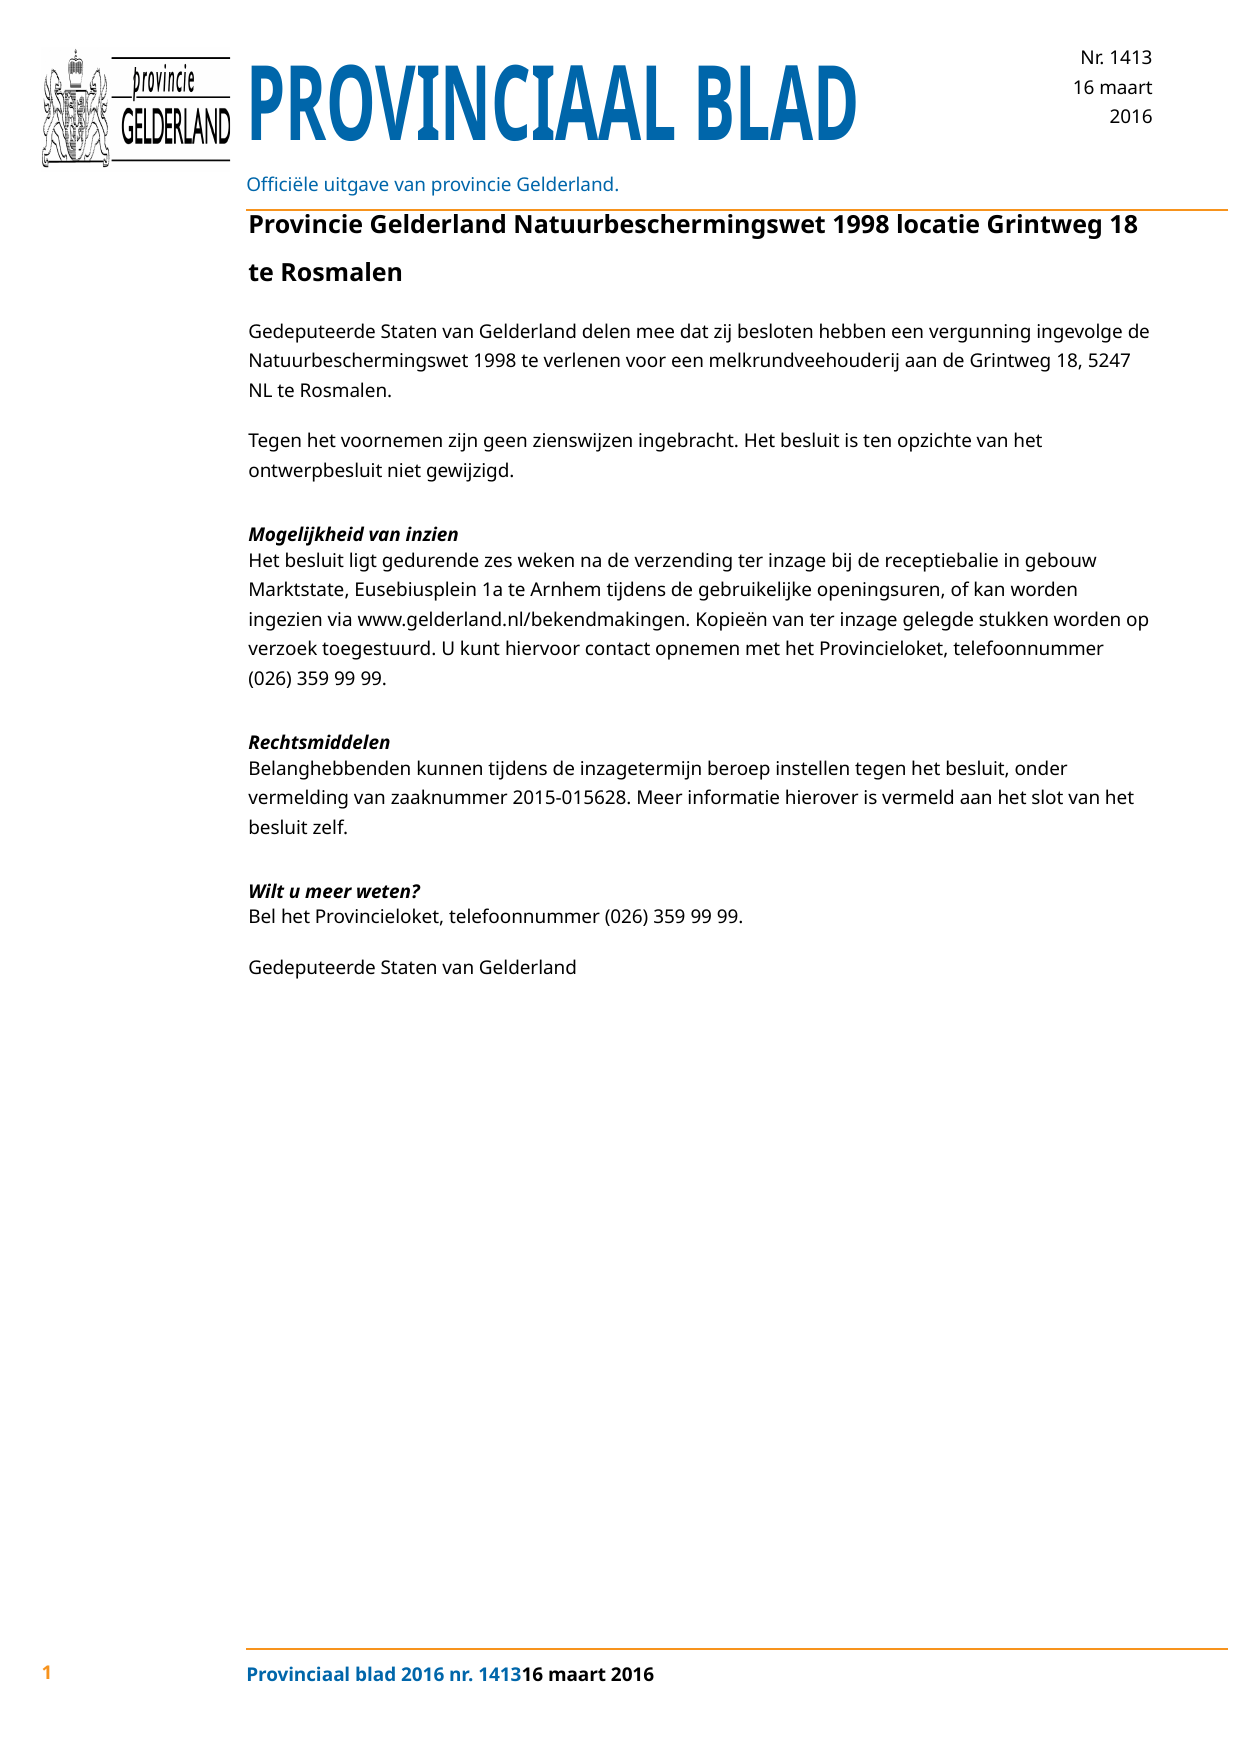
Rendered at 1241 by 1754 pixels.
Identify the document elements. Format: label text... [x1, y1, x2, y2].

text Rechtsmiddelen [248, 729, 1152, 755]
text Tegen het voornemen zijn geen zienswijzen ingebracht. Het besluit is ten opzichte van het ontwerpbesluit niet gewijzigd. [248, 427, 1152, 483]
text Provincie Gelderland Natuurbeschermingswet 1998 locatie Grintweg 18 te Rosmalen [248, 211, 1152, 288]
picture [41, 47, 231, 172]
text Mogelijkheid van inzien [248, 521, 1152, 547]
text Het besluit ligt gedurende zes weken na de verzending ter inzage bij de receptiebalie in gebouw Marktstate, Eusebiusplein 1a te Arnhem tijdens de gebruikelijke openingsuren, of kan worden ingezien via www.gelderland.nl/bekendmakingen. Kopieën van ter inzage gelegde stukken worden op verzoek toegestuurd. U kunt hiervoor contact opnemen met het Provincieloket, telefoonnummer (026) 359 99 99. [248, 547, 1152, 691]
text Belanghebbenden kunnen tijdens de inzagetermijn beroep instellen tegen het besluit, onder vermelding van zaaknummer 2015-015628. Meer informatie hierover is vermeld aan het slot van het besluit zelf. [248, 755, 1152, 840]
text Wilt u meer weten? [248, 878, 1152, 904]
text Gedeputeerde Staten van Gelderland [248, 954, 1152, 980]
text Bel het Provincieloket, telefoonnummer (026) 359 99 99. [248, 904, 1152, 929]
text Gedeputeerde Staten van Gelderland delen mee dat zij besloten hebben een vergunning ingevolge de Natuurbeschermingswet 1998 te verlenen voor een melkrundveehouderij aan de Grintweg 18, 5247 NL te Rosmalen. [248, 318, 1152, 403]
